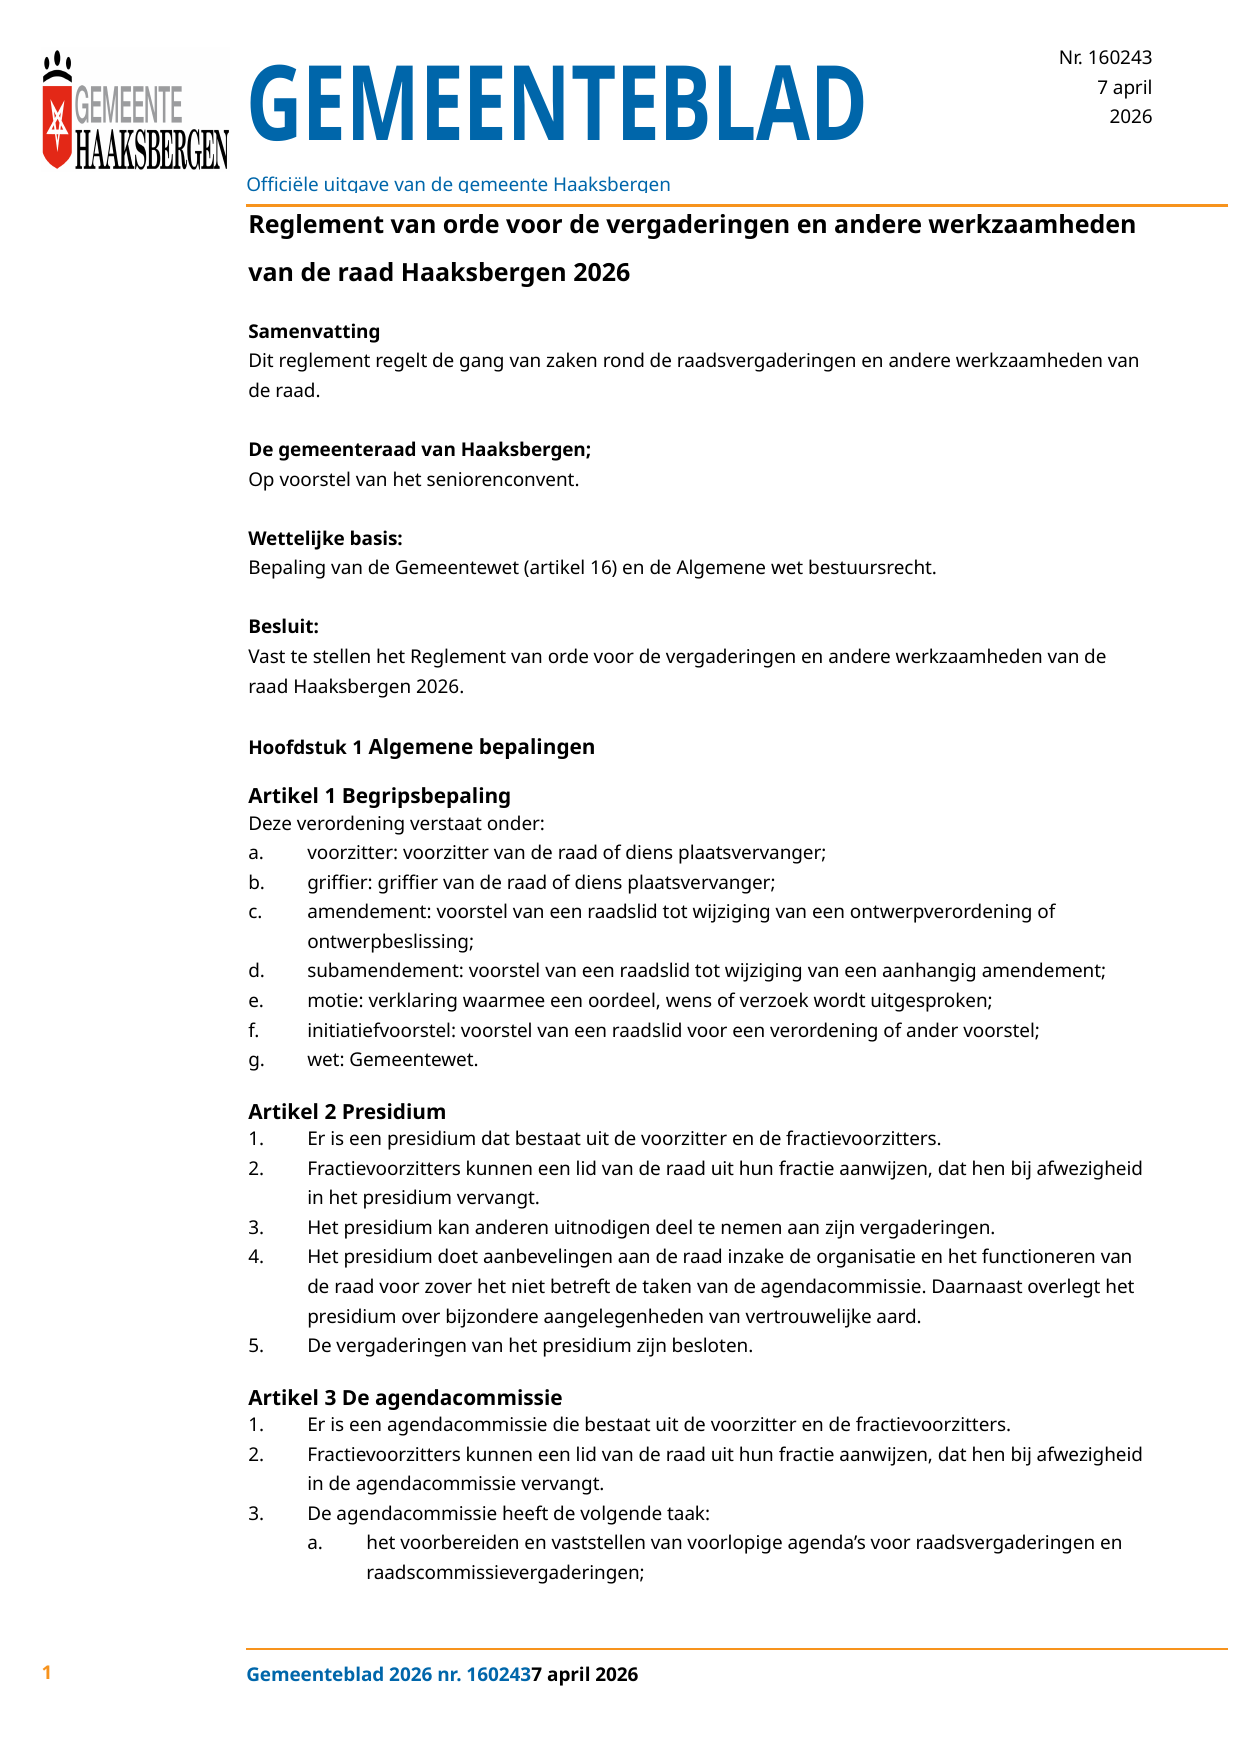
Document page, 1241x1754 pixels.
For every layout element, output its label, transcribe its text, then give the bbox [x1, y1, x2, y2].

list het voorbereiden en vaststellen van voorlopige agenda’s voor raadsvergaderingen en raadscommissievergaderingen; [307, 1529, 1152, 1585]
list De vergaderingen van het presidium zijn besloten. [248, 1332, 1152, 1358]
picture [41, 47, 231, 172]
list griffier: griffier van de raad of diens plaatsvervanger; [248, 869, 1152, 895]
list Het presidium kan anderen uitnodigen deel te nemen aan zijn vergaderingen. [248, 1214, 1152, 1240]
text Besluit: [248, 614, 1152, 639]
text Deze verordening verstaat onder: [248, 810, 1152, 836]
list De agendacommissie heeft de volgende taak: [248, 1500, 1152, 1526]
list initiatiefvoorstel: voorstel van een raadslid voor een verordening of ander voorstel; [248, 1017, 1152, 1043]
text Op voorstel van het seniorenconvent. [248, 466, 1152, 492]
text Dit reglement regelt de gang van zaken rond de raadsvergaderingen en andere werkzaamheden van de raad. [248, 347, 1152, 403]
text Hoofdstuk 1 Algemene bepalingen [248, 732, 1152, 761]
list amendement: voorstel van een raadslid tot wijziging van een ontwerpverordening of ontwerpbeslissing; [248, 898, 1152, 954]
list motie: verklaring waarmee een oordeel, wens of verzoek wordt uitgesproken; [248, 987, 1152, 1013]
list Er is een agendacommissie die bestaat uit de voorzitter en de fractievoorzitters. [248, 1411, 1152, 1437]
text Samenvatting [248, 318, 1152, 344]
text Bepaling van de Gemeentewet (artikel 16) en de Algemene wet bestuursrecht. [248, 554, 1152, 580]
list Fractievoorzitters kunnen een lid van de raad uit hun fractie aanwijzen, dat hen bij afwezigheid in de agendacommissie vervangt. [248, 1441, 1152, 1496]
text Artikel 1 Begripsbepaling [248, 781, 1152, 810]
text Artikel 2 Presidium [248, 1097, 1152, 1125]
text Wettelijke basis: [248, 525, 1152, 551]
text De gemeenteraad van Haaksbergen; [248, 436, 1152, 462]
list Er is een presidium dat bestaat uit de voorzitter en de fractievoorzitters. [248, 1125, 1152, 1151]
text Artikel 3 De agendacommissie [248, 1383, 1152, 1411]
list subamendement: voorstel van een raadslid tot wijziging van een aanhangig amendement; [248, 958, 1152, 983]
list voorzitter: voorzitter van de raad of diens plaatsvervanger; [248, 839, 1152, 865]
text Vast te stellen het Reglement van orde voor de vergaderingen en andere werkzaamheden van de raad Haaksbergen 2026. [248, 643, 1152, 699]
list Fractievoorzitters kunnen een lid van de raad uit hun fractie aanwijzen, dat hen bij afwezigheid in het presidium vervangt. [248, 1155, 1152, 1210]
list Het presidium doet aanbevelingen aan de raad inzake de organisatie en het functioneren van de raad voor zover het niet betreft de taken van de agendacommissie. Daarnaast overlegt het presidium over bijzondere aangelegenheden van vertrouwelijke aard. [248, 1244, 1152, 1328]
text Reglement van orde voor de vergaderingen en andere werkzaamheden van de raad Haaksbergen 2026 [248, 207, 1152, 288]
list wet: Gemeentewet. [248, 1046, 1152, 1072]
